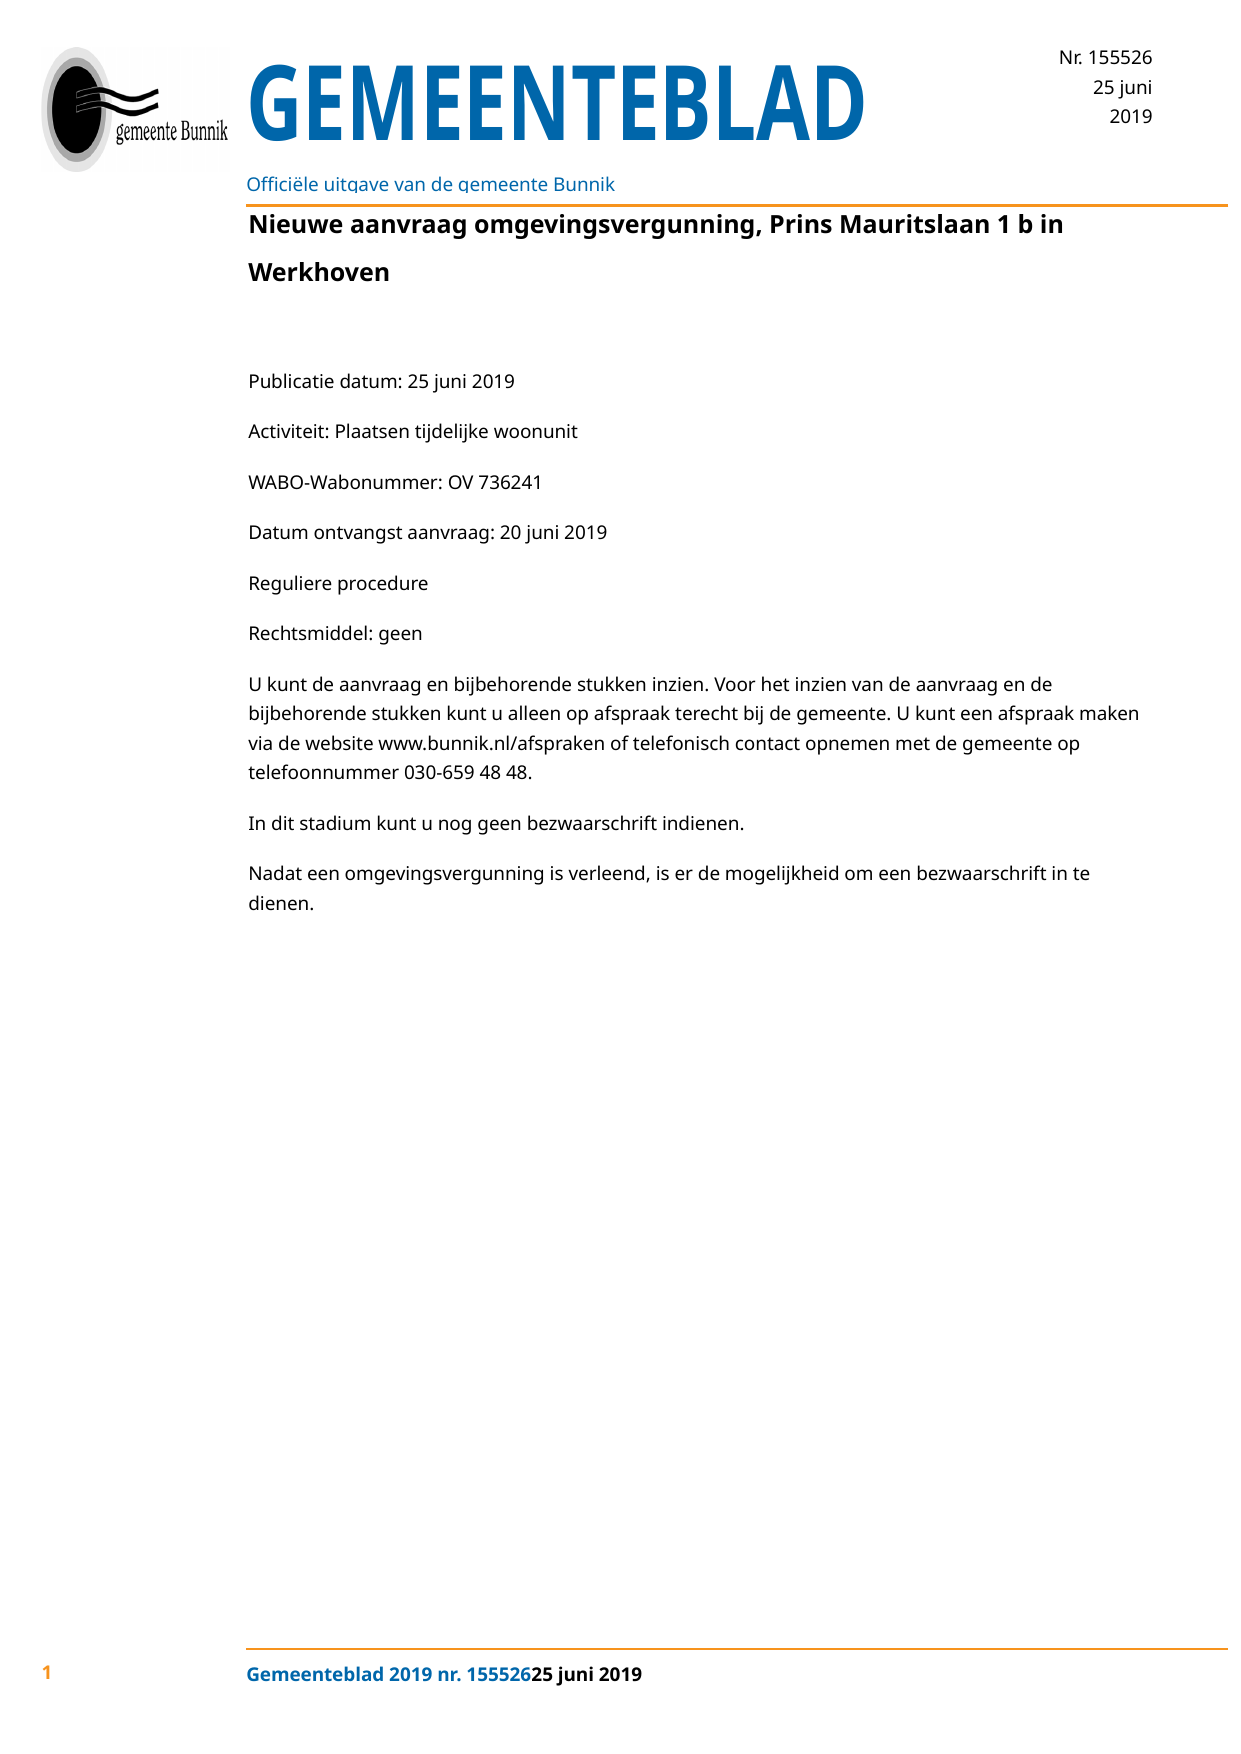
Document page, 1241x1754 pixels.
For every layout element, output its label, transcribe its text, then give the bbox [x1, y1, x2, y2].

text Reguliere procedure [248, 570, 1152, 596]
text Nieuwe aanvraag omgevingsvergunning, Prins Mauritslaan 1 b in Werkhoven [248, 207, 1152, 288]
picture [41, 47, 231, 172]
text Rechtsmiddel: geen [248, 620, 1152, 646]
text Datum ontvangst aanvraag: 20 juni 2019 [248, 519, 1152, 545]
text Publicatie datum: 25 juni 2019 [248, 368, 1152, 394]
text WABO-Wabonummer: OV 736241 [248, 469, 1152, 495]
text In dit stadium kunt u nog geen bezwaarschrift indienen. [248, 810, 1152, 836]
text Activiteit: Plaatsen tijdelijke woonunit [248, 419, 1152, 444]
text U kunt de aanvraag en bijbehorende stukken inzien. Voor het inzien van de aanvraag en de bijbehorende stukken kunt u alleen op afspraak terecht bij de gemeente. U kunt een afspraak maken via de website www.bunnik.nl/afspraken of telefonisch contact opnemen met de gemeente op telefoonnummer 030-659 48 48. [248, 671, 1152, 785]
text Nadat een omgevingsvergunning is verleend, is er de mogelijkheid om een bezwaarschrift in te dienen. [248, 860, 1152, 916]
